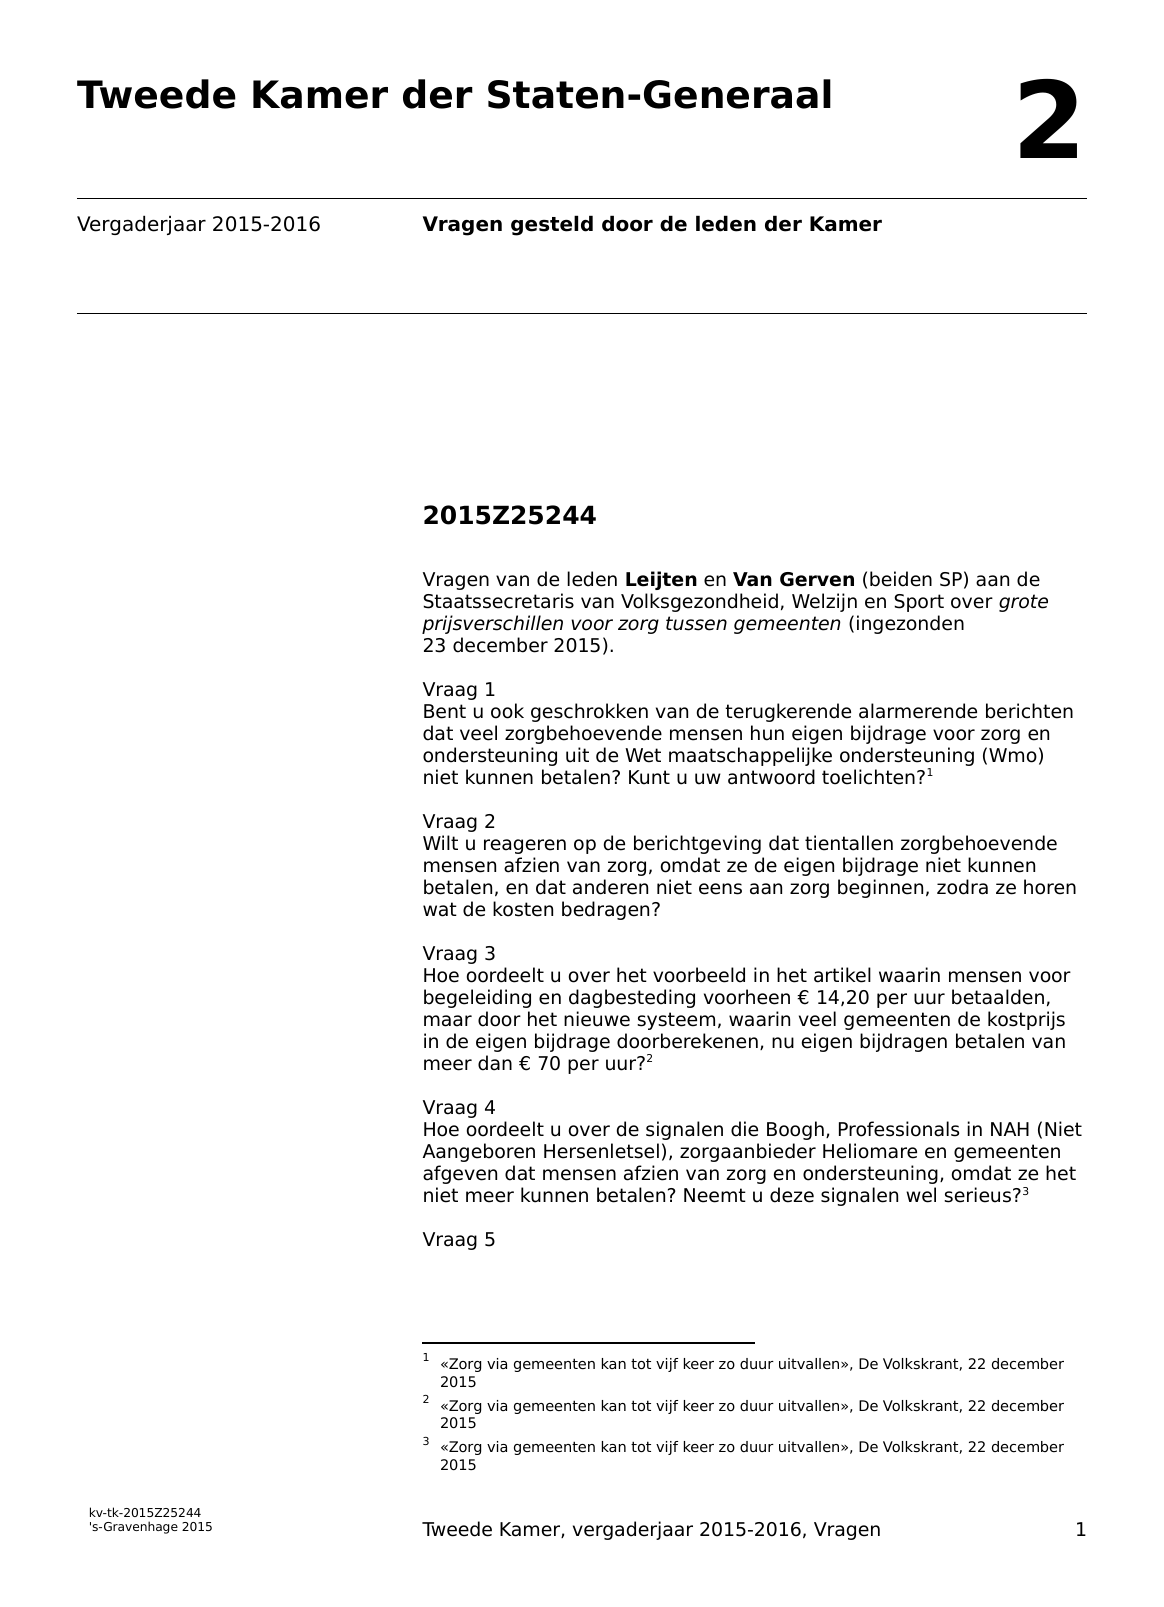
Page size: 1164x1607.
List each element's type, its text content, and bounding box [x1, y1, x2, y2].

table_cell Vragen gesteld door de leden der Kamer [422, 199, 1087, 313]
text 's-Gravenhage 2015 [88, 1520, 323, 1534]
text Vraag 2 [422, 811, 1087, 833]
text Bent u ook geschrokken van de terugkerende alarmerende berichten dat veel zorgbehoevende mensen hun eigen bijdrage voor zorg en ondersteuning uit de Wet maatschappelijke ondersteuning (Wmo) niet kunnen betalen? Kunt u uw antwoord toelichten? [422, 701, 1087, 789]
table_cell Vergaderjaar 2015-2016 [77, 199, 422, 313]
text «Zorg via gemeenten kan tot vijf keer zo duur uitvallen», De Volkskrant, 22 december 2015 [422, 1352, 1087, 1391]
text Hoe oordeelt u over het voorbeeld in het artikel waarin mensen voor begeleiding en dagbesteding voorheen € 14,20 per uur betaalden, maar door het nieuwe systeem, waarin veel gemeenten de kostprijs in de eigen bijdrage doorberekenen, nu eigen bijdragen betalen van meer dan € 70 per uur? [422, 965, 1087, 1075]
text «Zorg via gemeenten kan tot vijf keer zo duur uitvallen», De Volkskrant, 22 december 2015 [422, 1435, 1087, 1474]
text Vraag 1 [422, 679, 1087, 701]
text Vraag 4 [422, 1097, 1087, 1119]
text Wilt u reageren op de berichtgeving dat tientallen zorgbehoevende mensen afzien van zorg, omdat ze de eigen bijdrage niet kunnen betalen, en dat anderen niet eens aan zorg beginnen, zodra ze horen wat de kosten bedragen? [422, 833, 1087, 921]
text Vragen van de leden Leijten en Van Gerven (beiden SP) aan de Staatssecretaris van Volksgezondheid, Welzijn en Sport over grote prijsverschillen voor zorg tussen gemeenten (ingezonden 23 december 2015). [422, 569, 1087, 657]
text kv-tk-2015Z25244 [88, 1506, 323, 1520]
table_header 2 [886, 59, 1087, 198]
text Vraag 5 [422, 1229, 1087, 1251]
text Vraag 3 [422, 943, 1087, 965]
text «Zorg via gemeenten kan tot vijf keer zo duur uitvallen», De Volkskrant, 22 december 2015 [422, 1393, 1087, 1432]
text Hoe oordeelt u over de signalen die Boogh, Professionals in NAH (Niet Aangeboren Hersenletsel), zorgaanbieder Heliomare en gemeenten afgeven dat mensen afzien van zorg en ondersteuning, omdat ze het niet meer kunnen betalen? Neemt u deze signalen wel serieus? [422, 1119, 1087, 1207]
table_header Tweede Kamer der Staten-Generaal [77, 59, 886, 198]
text 2015Z25244 [422, 501, 1087, 531]
